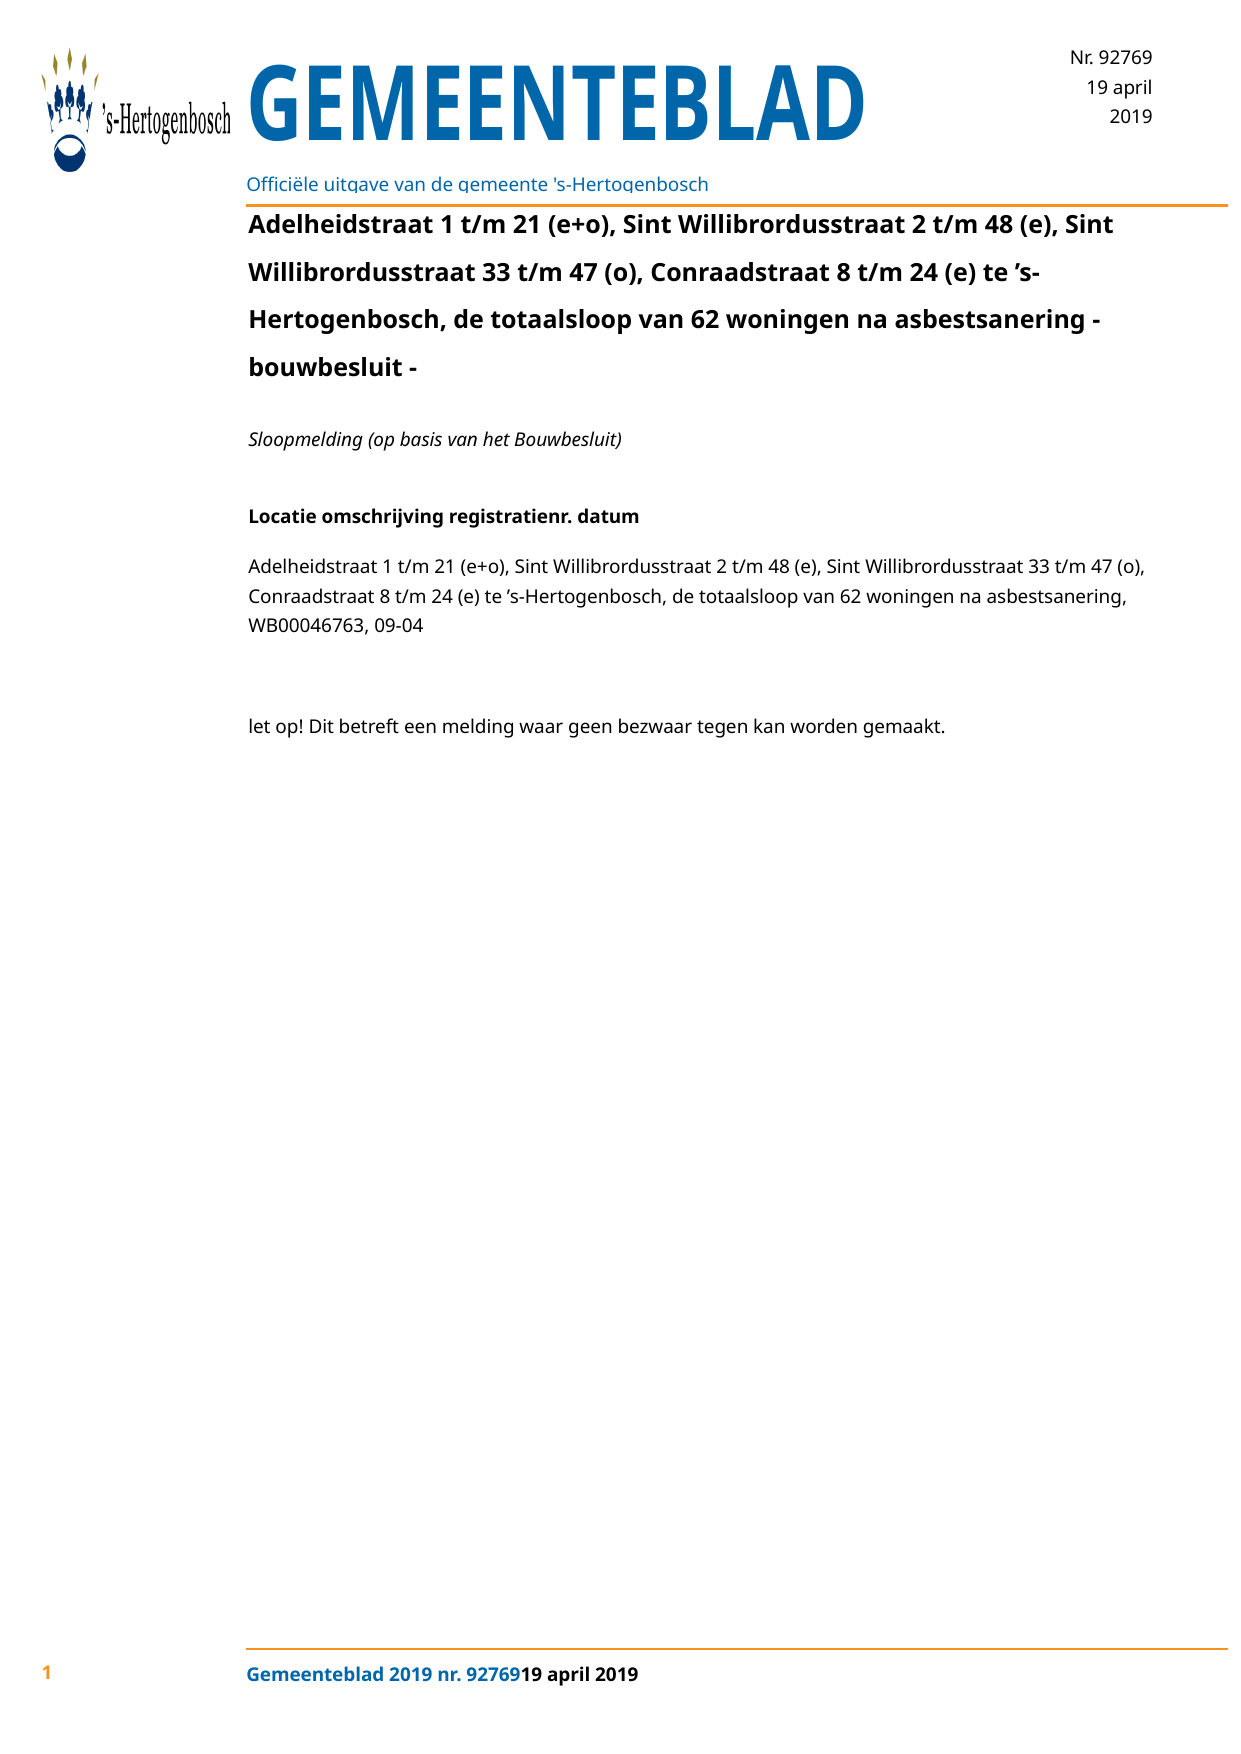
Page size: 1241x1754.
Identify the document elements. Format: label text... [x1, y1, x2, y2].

text Adelheidstraat 1 t/m 21 (e+o), Sint Willibrordusstraat 2 t/m 48 (e), Sint Willibrordusstraat 33 t/m 47 (o), Conraadstraat 8 t/m 24 (e) te ’s-Hertogenbosch, de totaalsloop van 62 woningen na asbestsanering - bouwbesluit - [248, 207, 1152, 384]
text Locatie omschrijving registratienr. datum [248, 503, 1152, 528]
text Sloopmelding (op basis van het Bouwbesluit) [248, 427, 1152, 452]
picture [41, 47, 231, 172]
text Adelheidstraat 1 t/m 21 (e+o), Sint Willibrordusstraat 2 t/m 48 (e), Sint Willibrordusstraat 33 t/m 47 (o), Conraadstraat 8 t/m 24 (e) te ’s-Hertogenbosch, de totaalsloop van 62 woningen na asbestsanering, WB00046763, 09-04 [248, 553, 1152, 638]
text let op! Dit betreft een melding waar geen bezwaar tegen kan worden gemaakt. [248, 713, 1152, 739]
